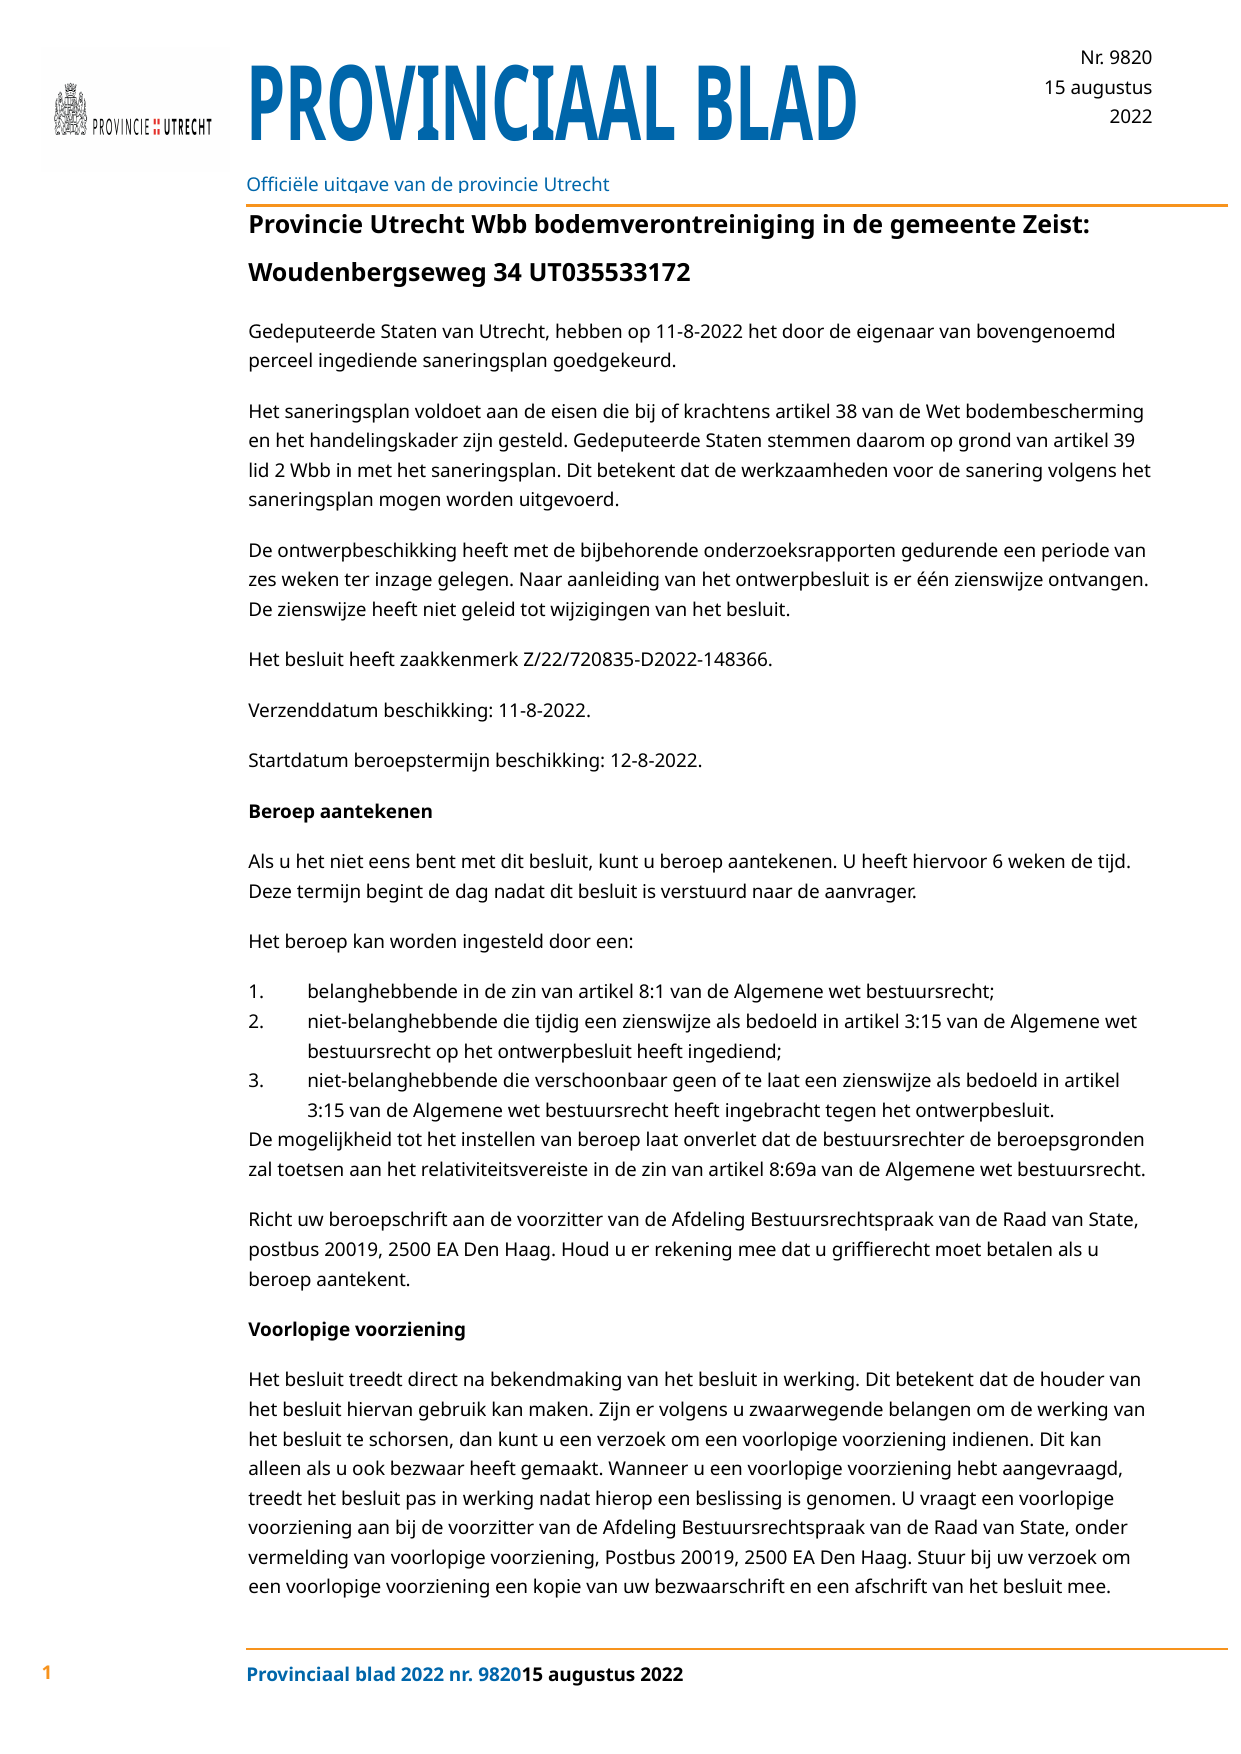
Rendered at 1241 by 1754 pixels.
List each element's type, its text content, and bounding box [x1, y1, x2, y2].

list belanghebbende in de zin van artikel 8:1 van de Algemene wet bestuursrecht; [248, 979, 1152, 1004]
text Gedeputeerde Staten van Utrecht, hebben op 11-8-2022 het door de eigenaar van bovengenoemd perceel ingediende saneringsplan goedgekeurd. [248, 318, 1152, 373]
text Verzenddatum beschikking: 11-8-2022. [248, 697, 1152, 723]
text Het saneringsplan voldoet aan de eisen die bij of krachtens artikel 38 van de Wet bodembescherming en het handelingskader zijn gesteld. Gedeputeerde Staten stemmen daarom op grond van artikel 39 lid 2 Wbb in met het saneringsplan. Dit betekent dat de werkzaamheden voor de sanering volgens het saneringsplan mogen worden uitgevoerd. [248, 398, 1152, 512]
text Voorlopige voorziening [248, 1316, 1152, 1342]
text Beroep aantekenen [248, 798, 1152, 824]
text De ontwerpbeschikking heeft met de bijbehorende onderzoeksrapporten gedurende een periode van zes weken ter inzage gelegen. Naar aanleiding van het ontwerpbesluit is er één zienswijze ontvangen. De zienswijze heeft niet geleid tot wijzigingen van het besluit. [248, 537, 1152, 622]
list niet-belanghebbende die verschoonbaar geen of te laat een zienswijze als bedoeld in artikel 3:15 van de Algemene wet bestuursrecht heeft ingebracht tegen het ontwerpbesluit. [248, 1067, 1152, 1123]
text Richt uw beroepschrift aan de voorzitter van de Afdeling Bestuursrechtspraak van de Raad van State, postbus 20019, 2500 EA Den Haag. Houd u er rekening mee dat u griffierecht moet betalen als u beroep aantekent. [248, 1207, 1152, 1292]
text De mogelijkheid tot het instellen van beroep laat onverlet dat de bestuursrechter de beroepsgronden zal toetsen aan het relativiteitsvereiste in de zin van artikel 8:69a van de Algemene wet bestuursrecht. [248, 1127, 1152, 1182]
picture [41, 47, 231, 172]
text Het besluit heeft zaakkenmerk Z/22/720835-D2022-148366. [248, 647, 1152, 672]
text Startdatum beroepstermijn beschikking: 12-8-2022. [248, 747, 1152, 773]
text Het besluit treedt direct na bekendmaking van het besluit in werking. Dit betekent dat de houder van het besluit hiervan gebruik kan maken. Zijn er volgens u zwaarwegende belangen om de werking van het besluit te schorsen, dan kunt u een verzoek om een voorlopige voorziening indienen. Dit kan alleen als u ook bezwaar heeft gemaakt. Wanneer u een voorlopige voorziening hebt aangevraagd, treedt het besluit pas in werking nadat hierop een beslissing is genomen. U vraagt een voorlopige voorziening aan bij de voorzitter van de Afdeling Bestuursrechtspraak van de Raad van State, onder vermelding van voorlopige voorziening, Postbus 20019, 2500 EA Den Haag. Stuur bij uw verzoek om een voorlopige voorziening een kopie van uw bezwaarschrift en een afschrift van het besluit mee. [248, 1367, 1152, 1599]
list niet-belanghebbende die tijdig een zienswijze als bedoeld in artikel 3:15 van de Algemene wet bestuursrecht op het ontwerpbesluit heeft ingediend; [248, 1008, 1152, 1064]
text Als u het niet eens bent met dit besluit, kunt u beroep aantekenen. U heeft hiervoor 6 weken de tijd. Deze termijn begint de dag nadat dit besluit is verstuurd naar de aanvrager. [248, 848, 1152, 904]
text Het beroep kan worden ingesteld door een: [248, 928, 1152, 954]
text Provincie Utrecht Wbb bodemverontreiniging in de gemeente Zeist: Woudenbergseweg 34 UT035533172 [248, 207, 1152, 288]
